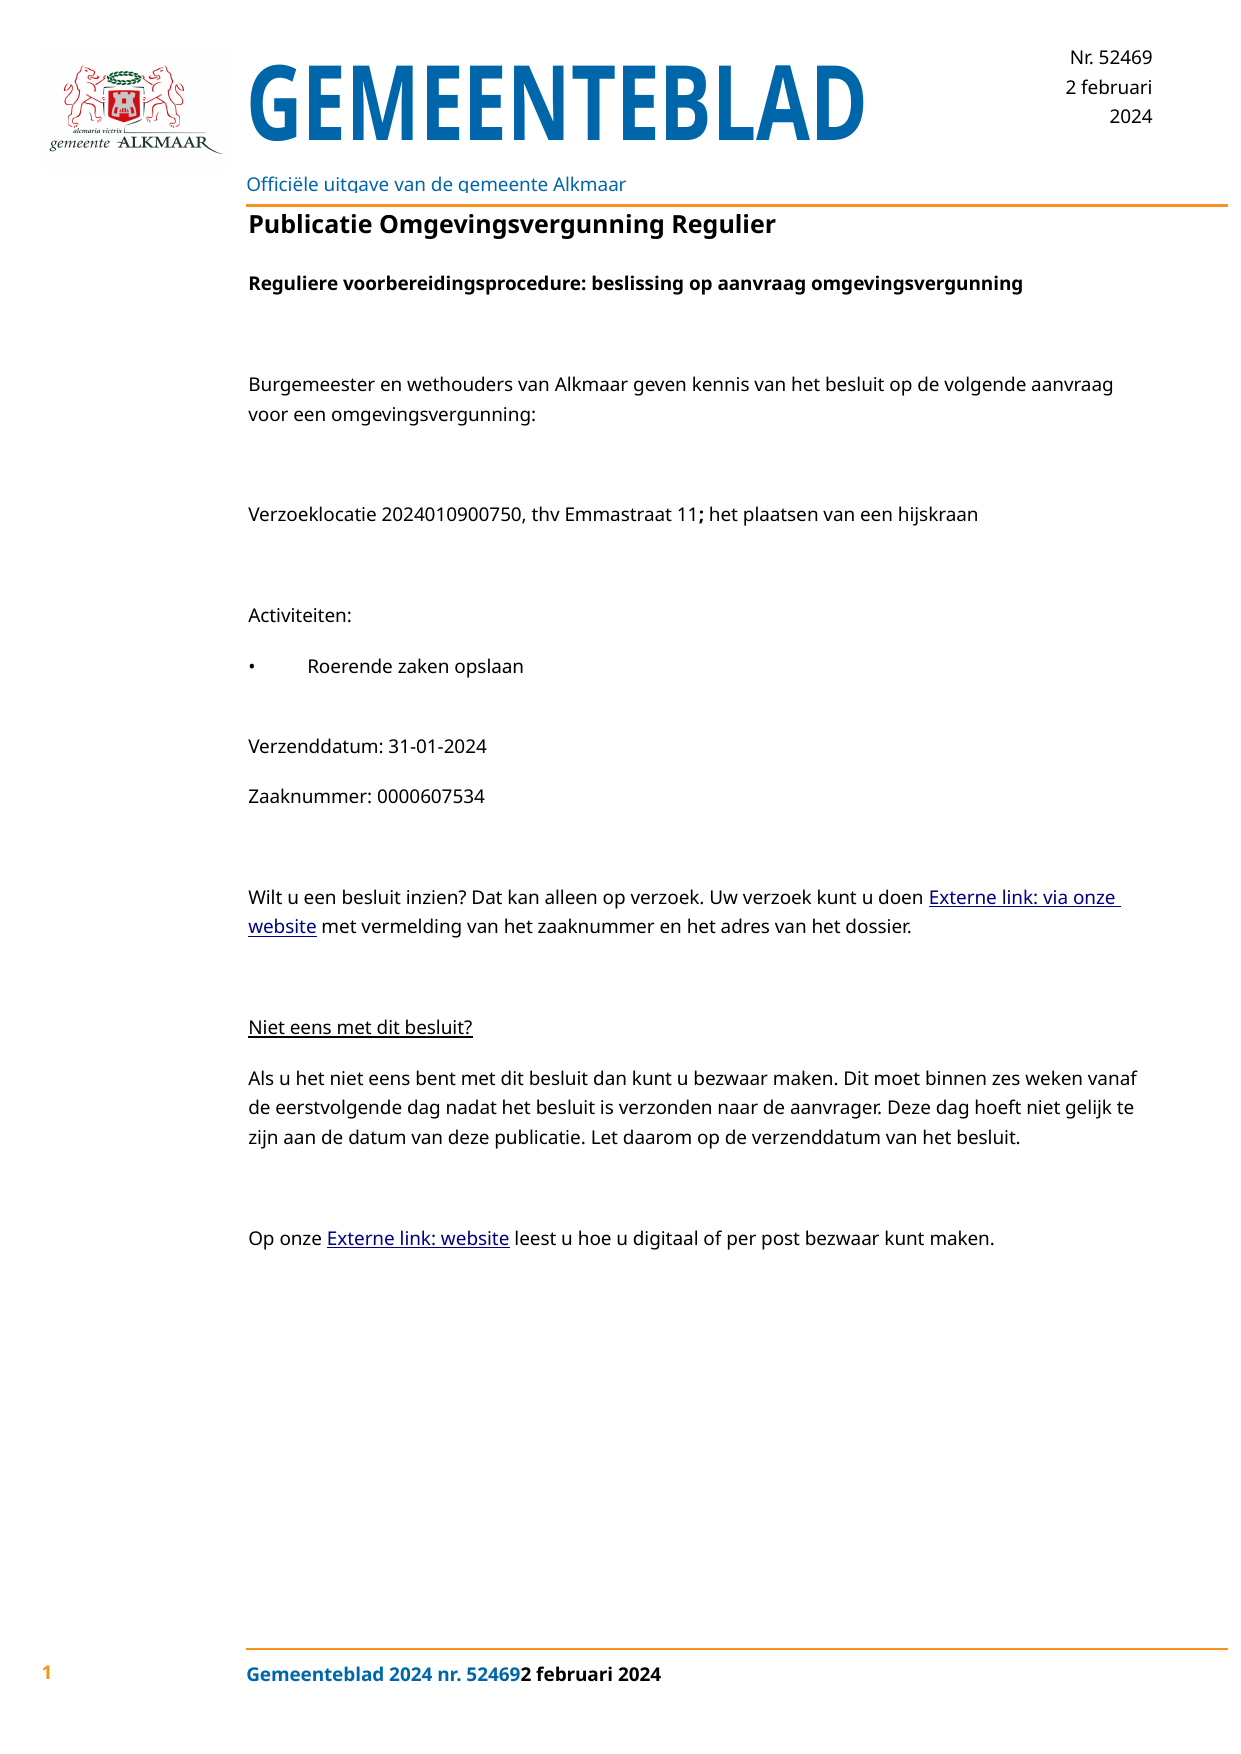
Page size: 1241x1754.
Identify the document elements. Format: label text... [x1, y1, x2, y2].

text Niet eens met dit besluit? [248, 1014, 1152, 1040]
picture [41, 47, 231, 172]
text Op onze Externe link: website leest u hoe u digitaal of per post bezwaar kunt maken. [248, 1225, 1152, 1251]
text Burgemeester en wethouders van Alkmaar geven kennis van het besluit op de volgende aanvraag voor een omgevingsvergunning: [248, 371, 1152, 426]
list Roerende zaken opslaan [248, 653, 1152, 678]
text Verzoeklocatie 2024010900750, thv Emmastraat 11; het plaatsen van een hijskraan [248, 502, 1152, 527]
text Activiteiten: [248, 602, 1152, 628]
text Reguliere voorbereidingsprocedure: beslissing op aanvraag omgevingsvergunning [248, 270, 1152, 296]
text Wilt u een besluit inzien? Dat kan alleen op verzoek. Uw verzoek kunt u doen Externe link: via onze website met vermelding van het zaaknummer en het adres van het dossier. [248, 884, 1152, 939]
text Verzenddatum: 31-01-2024 [248, 733, 1152, 758]
text Zaaknummer: 0000607534 [248, 783, 1152, 809]
text Publicatie Omgevingsvergunning Regulier [248, 207, 1152, 241]
text Als u het niet eens bent met dit besluit dan kunt u bezwaar maken. Dit moet binnen zes weken vanaf de eerstvolgende dag nadat het besluit is verzonden naar de aanvrager. Deze dag hoeft niet gelijk te zijn aan de datum van deze publicatie. Let daarom op de verzenddatum van het besluit. [248, 1065, 1152, 1150]
